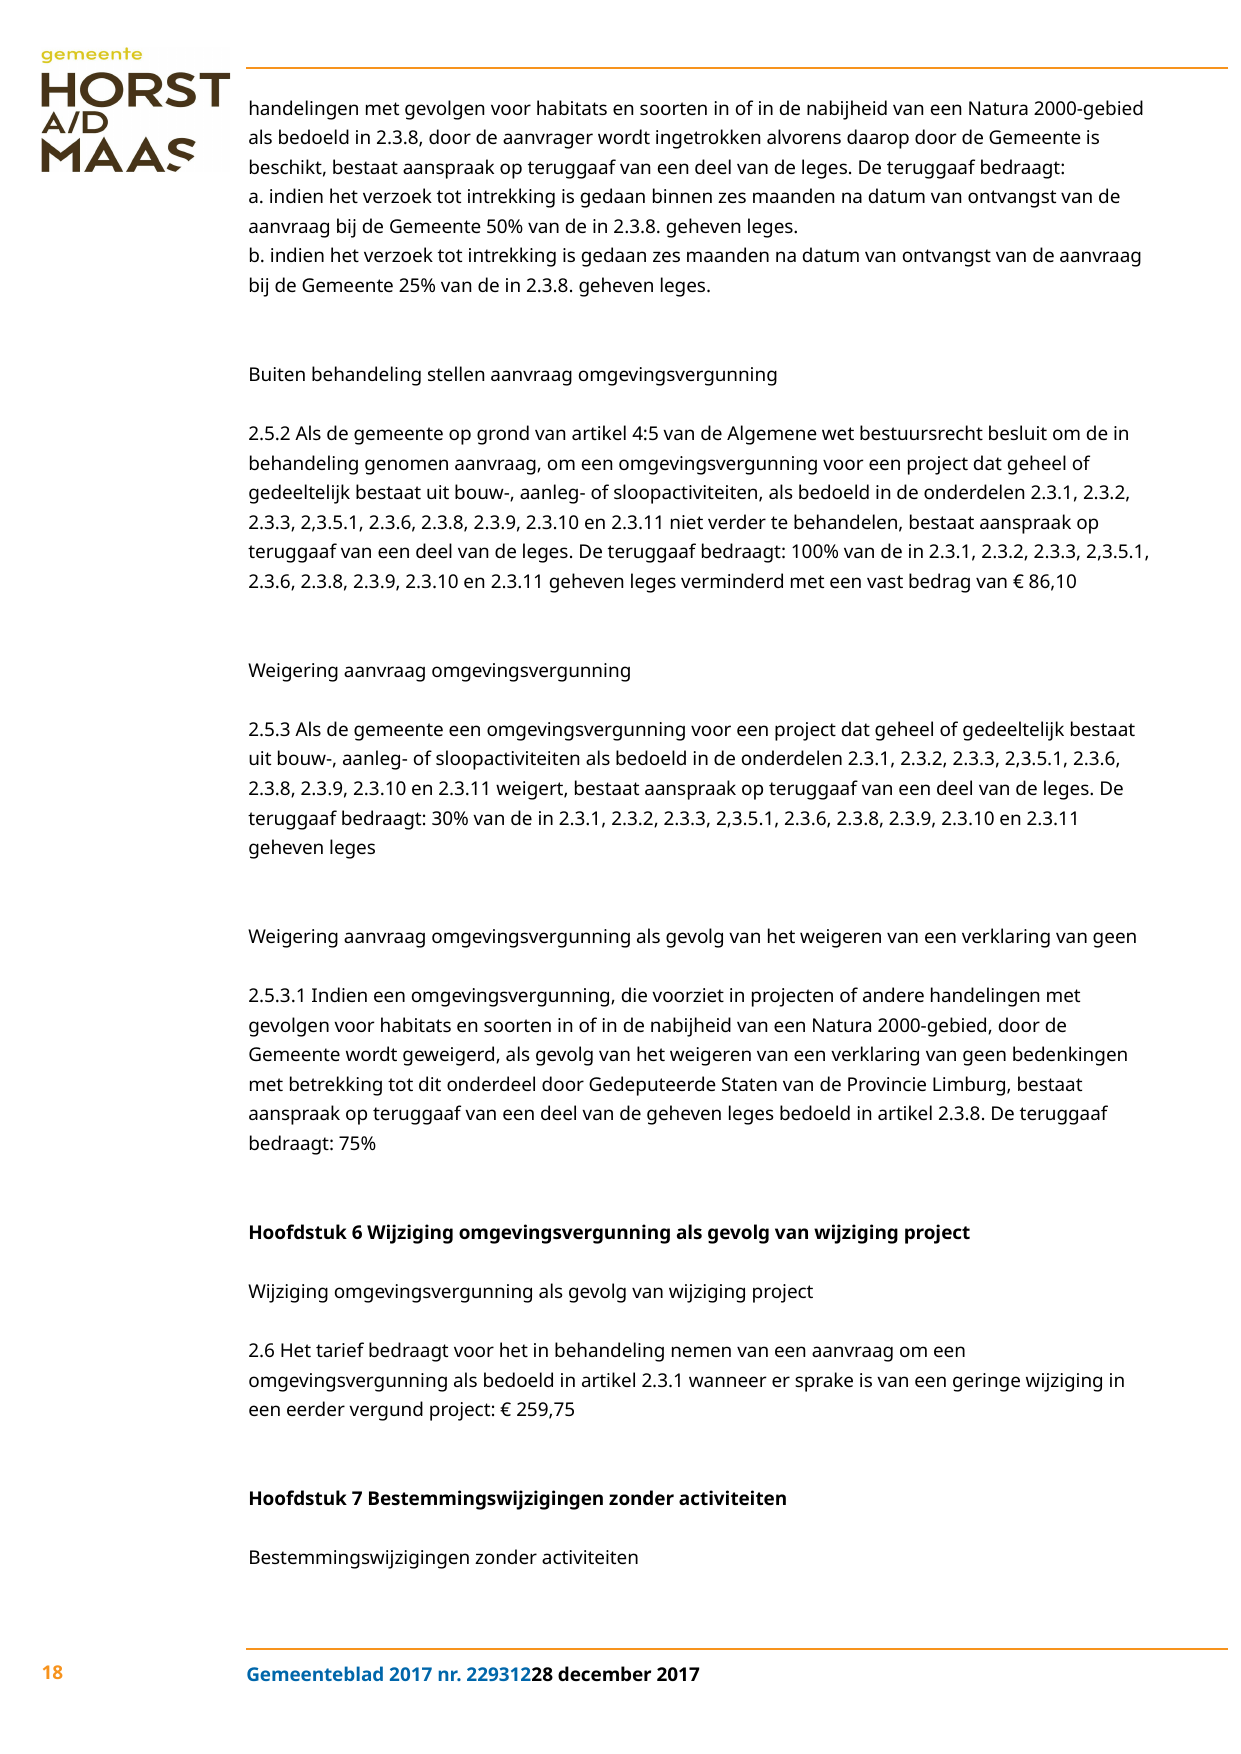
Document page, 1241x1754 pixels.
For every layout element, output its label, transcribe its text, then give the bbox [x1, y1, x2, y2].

text Weigering aanvraag omgevingsvergunning [248, 657, 1152, 683]
text 2.5.3.1 Indien een omgevingsvergunning, die voorziet in projecten of andere handelingen met gevolgen voor habitats en soorten in of in de nabijheid van een Natura 2000-gebied, door de Gemeente wordt geweigerd, als gevolg van het weigeren van een verklaring van geen bedenkingen met betrekking tot dit onderdeel door Gedeputeerde Staten van de Provincie Limburg, bestaat aanspraak op teruggaaf van een deel van de geheven leges bedoeld in artikel 2.3.8. De teruggaaf bedraagt: 75% [248, 982, 1152, 1156]
text handelingen met gevolgen voor habitats en soorten in of in de nabijheid van een Natura 2000-gebied als bedoeld in 2.3.8, door de aanvrager wordt ingetrokken alvorens daarop door de Gemeente is beschikt, bestaat aanspraak op teruggaaf van een deel van de leges. De teruggaaf bedraagt: [248, 95, 1152, 180]
text Buiten behandeling stellen aanvraag omgevingsvergunning [248, 361, 1152, 387]
text Hoofdstuk 7 Bestemmingswijzigingen zonder activiteiten [248, 1485, 1152, 1511]
text b. indien het verzoek tot intrekking is gedaan zes maanden na datum van ontvangst van de aanvraag bij de Gemeente 25% van de in 2.3.8. geheven leges. [248, 243, 1152, 298]
text Bestemmingswijzigingen zonder activiteiten [248, 1544, 1152, 1570]
text 2.5.3 Als de gemeente een omgevingsvergunning voor een project dat geheel of gedeeltelijk bestaat uit bouw-, aanleg- of sloopactiviteiten als bedoeld in de onderdelen 2.3.1, 2.3.2, 2.3.3, 2,3.5.1, 2.3.6, 2.3.8, 2.3.9, 2.3.10 en 2.3.11 weigert, bestaat aanspraak op teruggaaf van een deel van de leges. De teruggaaf bedraagt: 30% van de in 2.3.1, 2.3.2, 2.3.3, 2,3.5.1, 2.3.6, 2.3.8, 2.3.9, 2.3.10 en 2.3.11 geheven leges [248, 716, 1152, 860]
text Weigering aanvraag omgevingsvergunning als gevolg van het weigeren van een verklaring van geen [248, 923, 1152, 949]
text Wijziging omgevingsvergunning als gevolg van wijziging project [248, 1278, 1152, 1304]
text a. indien het verzoek tot intrekking is gedaan binnen zes maanden na datum van ontvangst van de aanvraag bij de Gemeente 50% van de in 2.3.8. geheven leges. [248, 183, 1152, 239]
text 2.5.2 Als de gemeente op grond van artikel 4:5 van de Algemene wet bestuursrecht besluit om de in behandeling genomen aanvraag, om een omgevingsvergunning voor een project dat geheel of gedeeltelijk bestaat uit bouw-, aanleg- of sloopactiviteiten, als bedoeld in de onderdelen 2.3.1, 2.3.2, 2.3.3, 2,3.5.1, 2.3.6, 2.3.8, 2.3.9, 2.3.10 en 2.3.11 niet verder te behandelen, bestaat aanspraak op teruggaaf van een deel van de leges. De teruggaaf bedraagt: 100% van de in 2.3.1, 2.3.2, 2.3.3, 2,3.5.1, 2.3.6, 2.3.8, 2.3.9, 2.3.10 en 2.3.11 geheven leges verminderd met een vast bedrag van € 86,10 [248, 420, 1152, 594]
picture [41, 47, 231, 172]
text 2.6 Het tarief bedraagt voor het in behandeling nemen van een aanvraag om een omgevingsvergunning als bedoeld in artikel 2.3.1 wanneer er sprake is van een geringe wijziging in een eerder vergund project: € 259,75 [248, 1337, 1152, 1422]
text Hoofdstuk 6 Wijziging omgevingsvergunning als gevolg van wijziging project [248, 1219, 1152, 1245]
